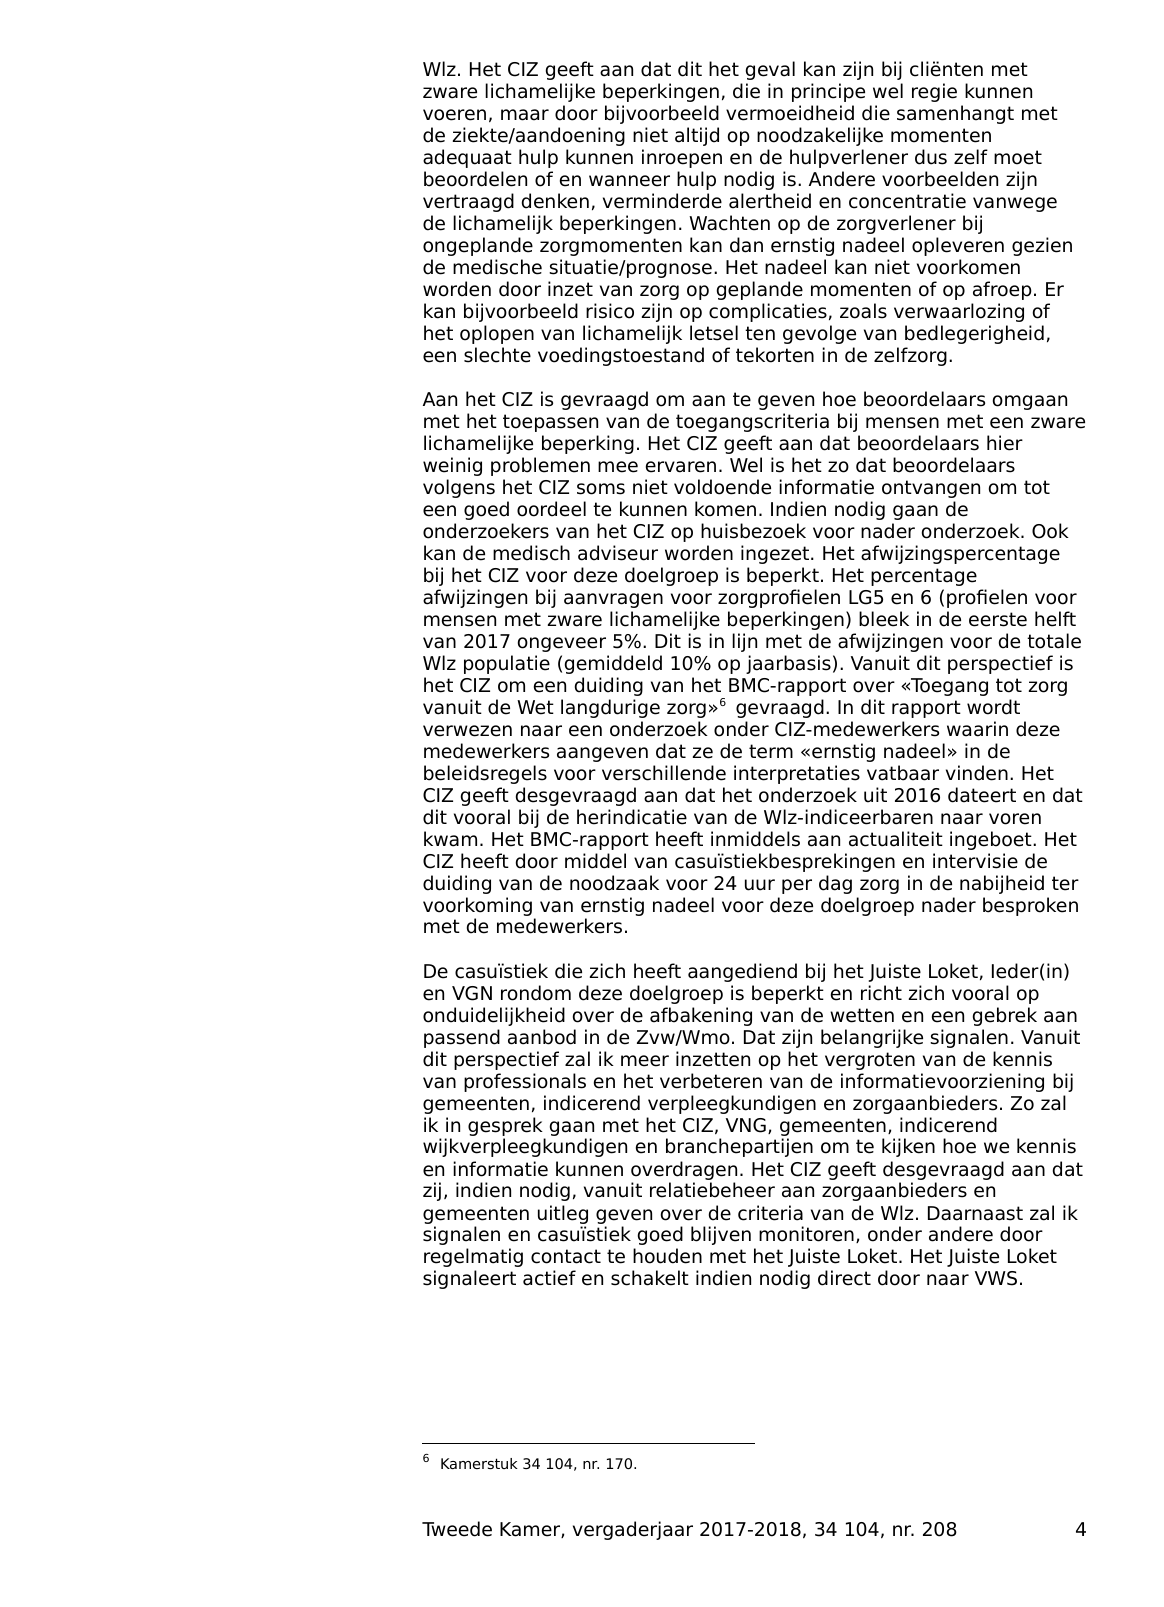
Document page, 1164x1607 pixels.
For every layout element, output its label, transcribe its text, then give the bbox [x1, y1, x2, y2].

text De casuïstiek die zich heeft aangediend bij het Juiste Loket, Ieder(in) en VGN rondom deze doelgroep is beperkt en richt zich vooral op onduidelijkheid over de afbakening van de wetten en een gebrek aan passend aanbod in de Zvw/Wmo. Dat zijn belangrijke signalen. Vanuit dit perspectief zal ik meer inzetten op het vergroten van de kennis van professionals en het verbeteren van de informatievoorziening bij gemeenten, indicerend verpleegkundigen en zorgaanbieders. Zo zal ik in gesprek gaan met het CIZ, VNG, gemeenten, indicerend wijkverpleegkundigen en branchepartijen om te kijken hoe we kennis en informatie kunnen overdragen. Het CIZ geeft desgevraagd aan dat zij, indien nodig, vanuit relatiebeheer aan zorgaanbieders en gemeenten uitleg geven over de criteria van de Wlz. Daarnaast zal ik signalen en casuïstiek goed blijven monitoren, onder andere door regelmatig contact te houden met het Juiste Loket. Het Juiste Loket signaleert actief en schakelt indien nodig direct door naar VWS. [422, 961, 1087, 1290]
text Kamerstuk 34 104, nr. 170. [422, 1452, 1087, 1474]
text Aan het CIZ is gevraagd om aan te geven hoe beoordelaars omgaan met het toepassen van de toegangscriteria bij mensen met een zware lichamelijke beperking. Het CIZ geeft aan dat beoordelaars hier weinig problemen mee ervaren. Wel is het zo dat beoordelaars volgens het CIZ soms niet voldoende informatie ontvangen om tot een goed oordeel te kunnen komen. Indien nodig gaan de onderzoekers van het CIZ op huisbezoek voor nader onderzoek. Ook kan de medisch adviseur worden ingezet. Het afwijzingspercentage bij het CIZ voor deze doelgroep is beperkt. Het percentage afwijzingen bij aanvragen voor zorgprofielen LG5 en 6 (profielen voor mensen met zware lichamelijke beperkingen) bleek in de eerste helft van 2017 ongeveer 5%. Dit is in lijn met de afwijzingen voor de totale Wlz populatie (gemiddeld 10% op jaarbasis). Vanuit dit perspectief is het CIZ om een duiding van het BMC-rapport over «Toegang tot zorg vanuit de Wet langdurige zorg» gevraagd. In dit rapport wordt verwezen naar een onderzoek onder CIZ-medewerkers waarin deze medewerkers aangeven dat ze de term «ernstig nadeel» in de beleidsregels voor verschillende interpretaties vatbaar vinden. Het CIZ geeft desgevraagd aan dat het onderzoek uit 2016 dateert en dat dit vooral bij de herindicatie van de Wlz-indiceerbaren naar voren kwam. Het BMC-rapport heeft inmiddels aan actualiteit ingeboet. Het CIZ heeft door middel van casuïstiekbesprekingen en intervisie de duiding van de noodzaak voor 24 uur per dag zorg in de nabijheid ter voorkoming van ernstig nadeel voor deze doelgroep nader besproken met de medewerkers. [422, 389, 1087, 938]
text Wlz. Het CIZ geeft aan dat dit het geval kan zijn bij cliënten met zware lichamelijke beperkingen, die in principe wel regie kunnen voeren, maar door bijvoorbeeld vermoeidheid die samenhangt met de ziekte/aandoening niet altijd op noodzakelijke momenten adequaat hulp kunnen inroepen en de hulpverlener dus zelf moet beoordelen of en wanneer hulp nodig is. Andere voorbeelden zijn vertraagd denken, verminderde alertheid en concentratie vanwege de lichamelijk beperkingen. Wachten op de zorgverlener bij ongeplande zorgmomenten kan dan ernstig nadeel opleveren gezien de medische situatie/prognose. Het nadeel kan niet voorkomen worden door inzet van zorg op geplande momenten of op afroep. Er kan bijvoorbeeld risico zijn op complicaties, zoals verwaarlozing of het oplopen van lichamelijk letsel ten gevolge van bedlegerigheid, een slechte voedingstoestand of tekorten in de zelfzorg. [422, 59, 1087, 367]
